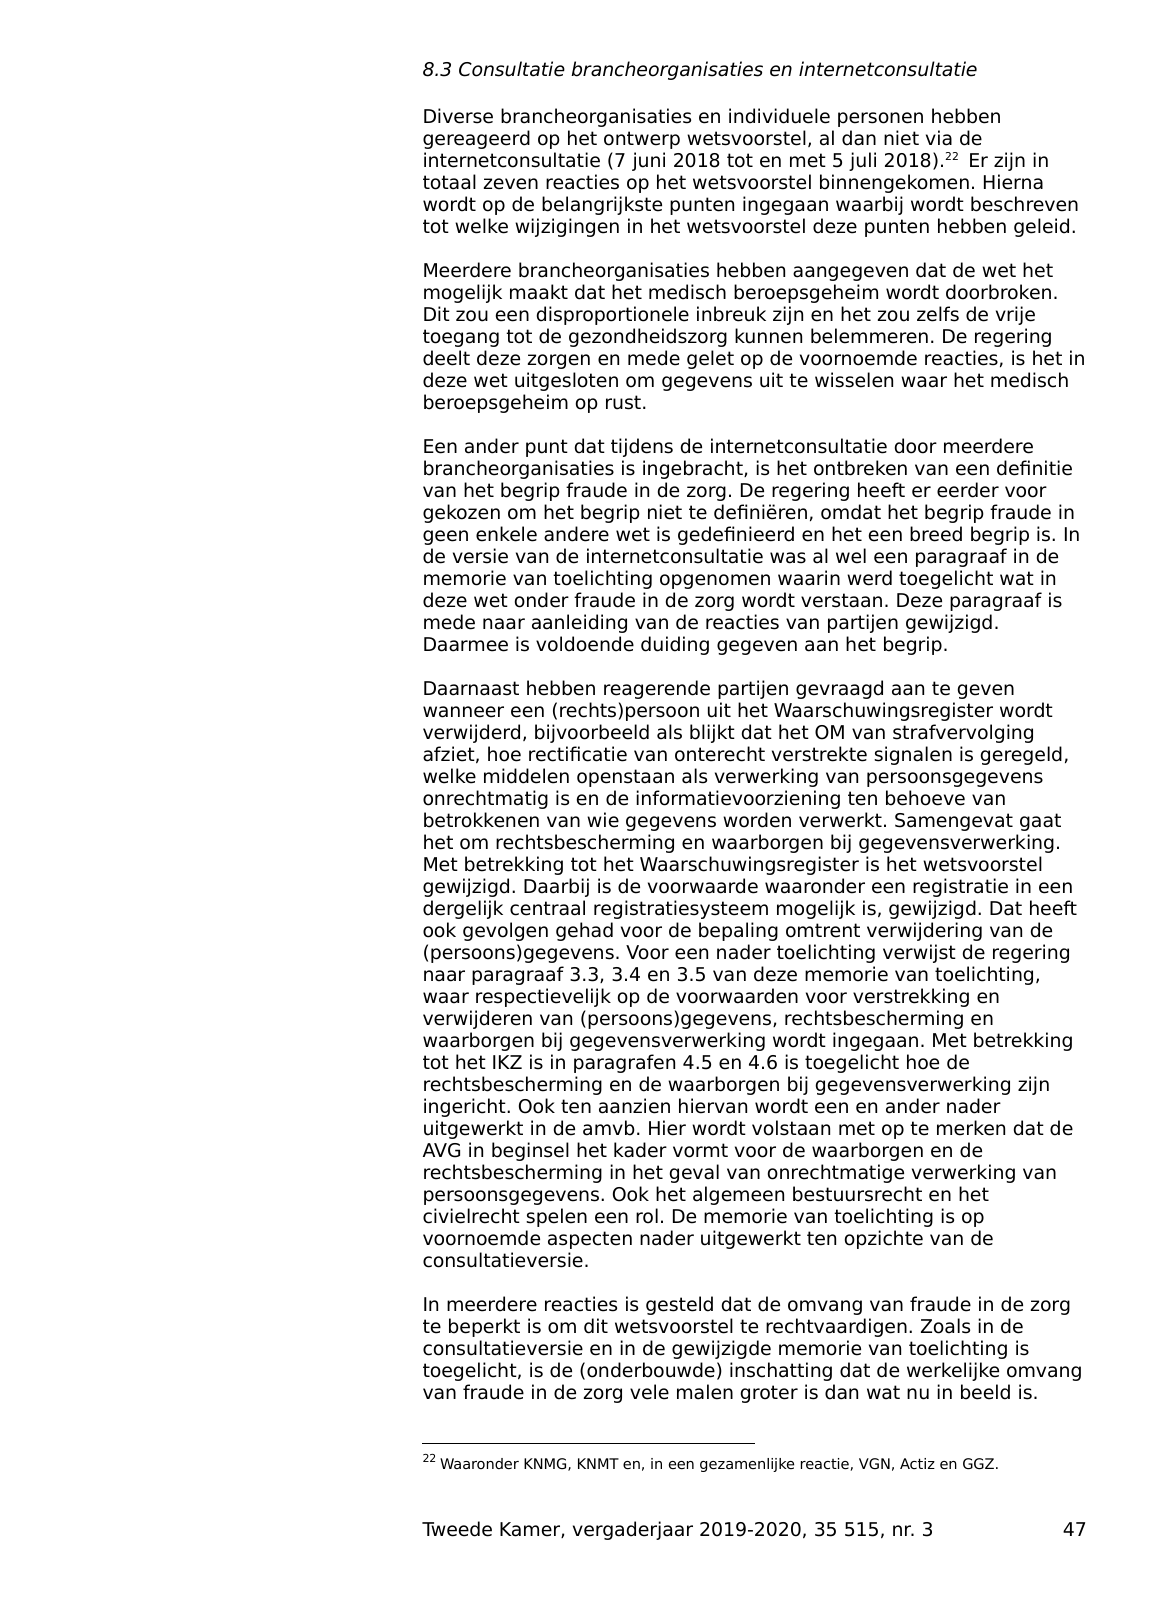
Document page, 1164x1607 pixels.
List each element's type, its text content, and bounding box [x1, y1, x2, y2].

text Diverse brancheorganisaties en individuele personen hebben gereageerd op het ontwerp wetsvoorstel, al dan niet via de internetconsultatie (7 juni 2018 tot en met 5 juli 2018). Er zijn in totaal zeven reacties op het wetsvoorstel binnengekomen. Hierna wordt op de belangrijkste punten ingegaan waarbij wordt beschreven tot welke wijzigingen in het wetsvoorstel deze punten hebben geleid. [422, 106, 1087, 238]
text Een ander punt dat tijdens de internetconsultatie door meerdere brancheorganisaties is ingebracht, is het ontbreken van een definitie van het begrip fraude in de zorg. De regering heeft er eerder voor gekozen om het begrip niet te definiëren, omdat het begrip fraude in geen enkele andere wet is gedefinieerd en het een breed begrip is. In de versie van de internetconsultatie was al wel een paragraaf in de memorie van toelichting opgenomen waarin werd toegelicht wat in deze wet onder fraude in de zorg wordt verstaan. Deze paragraaf is mede naar aanleiding van de reacties van partijen gewijzigd. Daarmee is voldoende duiding gegeven aan het begrip. [422, 436, 1087, 656]
text Waaronder KNMG, KNMT en, in een gezamenlijke reactie, VGN, Actiz en GGZ. [422, 1452, 1087, 1474]
text In meerdere reacties is gesteld dat de omvang van fraude in de zorg te beperkt is om dit wetsvoorstel te rechtvaardigen. Zoals in de consultatieversie en in de gewijzigde memorie van toelichting is toegelicht, is de (onderbouwde) inschatting dat de werkelijke omvang van fraude in de zorg vele malen groter is dan wat nu in beeld is. [422, 1294, 1087, 1404]
subtitle 8.3 Consultatie brancheorganisaties en internetconsultatie [422, 59, 1087, 81]
text Meerdere brancheorganisaties hebben aangegeven dat de wet het mogelijk maakt dat het medisch beroepsgeheim wordt doorbroken. Dit zou een disproportionele inbreuk zijn en het zou zelfs de vrije toegang tot de gezondheidszorg kunnen belemmeren. De regering deelt deze zorgen en mede gelet op de voornoemde reacties, is het in deze wet uitgesloten om gegevens uit te wisselen waar het medisch beroepsgeheim op rust. [422, 260, 1087, 414]
text Daarnaast hebben reagerende partijen gevraagd aan te geven wanneer een (rechts)persoon uit het Waarschuwingsregister wordt verwijderd, bijvoorbeeld als blijkt dat het OM van strafvervolging afziet, hoe rectificatie van onterecht verstrekte signalen is geregeld, welke middelen openstaan als verwerking van persoonsgegevens onrechtmatig is en de informatievoorziening ten behoeve van betrokkenen van wie gegevens worden verwerkt. Samengevat gaat het om rechtsbescherming en waarborgen bij gegevensverwerking. Met betrekking tot het Waarschuwingsregister is het wetsvoorstel gewijzigd. Daarbij is de voorwaarde waaronder een registratie in een dergelijk centraal registratiesysteem mogelijk is, gewijzigd. Dat heeft ook gevolgen gehad voor de bepaling omtrent verwijdering van de (persoons)gegevens. Voor een nader toelichting verwijst de regering naar paragraaf 3.3, 3.4 en 3.5 van deze memorie van toelichting, waar respectievelijk op de voorwaarden voor verstrekking en verwijderen van (persoons)gegevens, rechtsbescherming en waarborgen bij gegevensverwerking wordt ingegaan. Met betrekking tot het IKZ is in paragrafen 4.5 en 4.6 is toegelicht hoe de rechtsbescherming en de waarborgen bij gegevensverwerking zijn ingericht. Ook ten aanzien hiervan wordt een en ander nader uitgewerkt in de amvb. Hier wordt volstaan met op te merken dat de AVG in beginsel het kader vormt voor de waarborgen en de rechtsbescherming in het geval van onrechtmatige verwerking van persoonsgegevens. Ook het algemeen bestuursrecht en het civielrecht spelen een rol. De memorie van toelichting is op voornoemde aspecten nader uitgewerkt ten opzichte van de consultatieversie. [422, 678, 1087, 1272]
